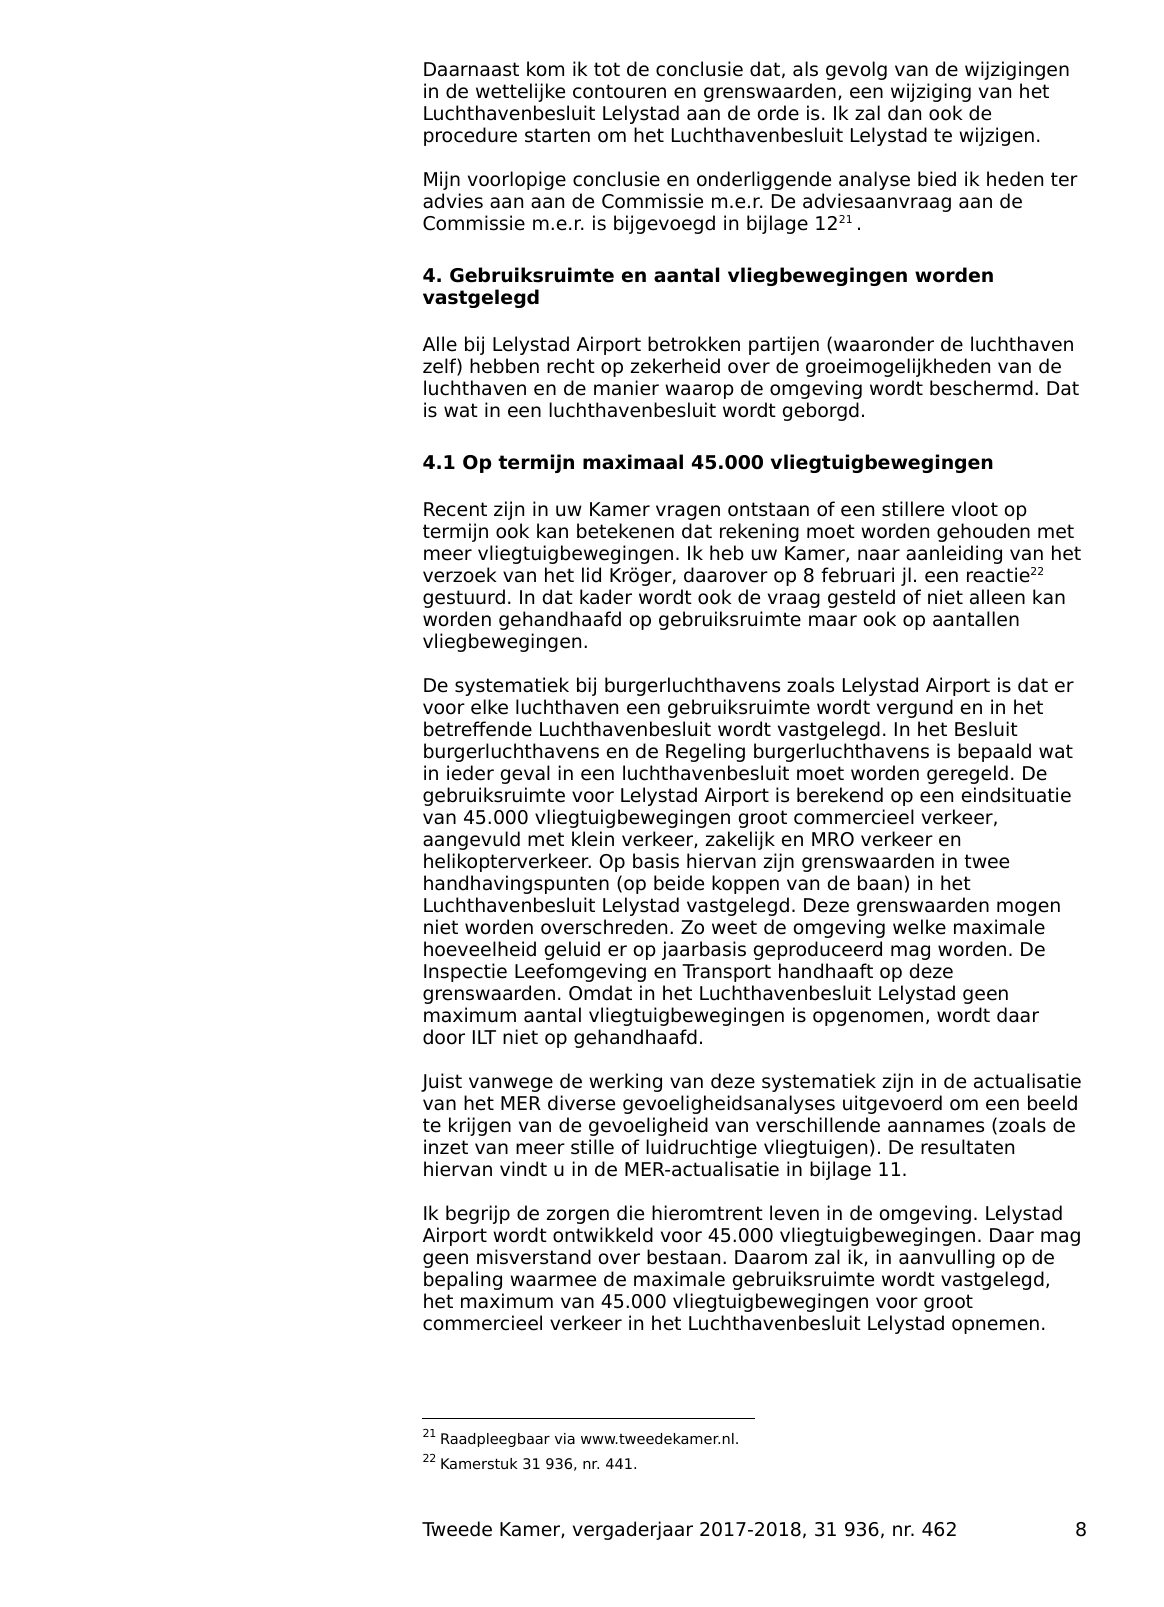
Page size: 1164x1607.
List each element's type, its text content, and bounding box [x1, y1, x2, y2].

text De systematiek bij burgerluchthavens zoals Lelystad Airport is dat er voor elke luchthaven een gebruiksruimte wordt vergund en in het betreffende Luchthavenbesluit wordt vastgelegd. In het Besluit burgerluchthavens en de Regeling burgerluchthavens is bepaald wat in ieder geval in een luchthavenbesluit moet worden geregeld. De gebruiksruimte voor Lelystad Airport is berekend op een eindsituatie van 45.000 vliegtuigbewegingen groot commercieel verkeer, aangevuld met klein verkeer, zakelijk en MRO verkeer en helikopterverkeer. Op basis hiervan zijn grenswaarden in twee handhavingspunten (op beide koppen van de baan) in het Luchthavenbesluit Lelystad vastgelegd. Deze grenswaarden mogen niet worden overschreden. Zo weet de omgeving welke maximale hoeveelheid geluid er op jaarbasis geproduceerd mag worden. De Inspectie Leefomgeving en Transport handhaaft op deze grenswaarden. Omdat in het Luchthavenbesluit Lelystad geen maximum aantal vliegtuigbewegingen is opgenomen, wordt daar door ILT niet op gehandhaafd. [422, 675, 1087, 1049]
text Recent zijn in uw Kamer vragen ontstaan of een stillere vloot op termijn ook kan betekenen dat rekening moet worden gehouden met meer vliegtuigbewegingen. Ik heb uw Kamer, naar aanleiding van het verzoek van het lid Kröger, daarover op 8 februari jl. een reactie gestuurd. In dat kader wordt ook de vraag gesteld of niet alleen kan worden gehandhaafd op gebruiksruimte maar ook op aantallen vliegbewegingen. [422, 499, 1087, 653]
text Mijn voorlopige conclusie en onderliggende analyse bied ik heden ter advies aan aan de Commissie m.e.r. De adviesaanvraag aan de Commissie m.e.r. is bijgevoegd in bijlage 12. [422, 169, 1087, 235]
text Kamerstuk 31 936, nr. 441. [422, 1452, 1087, 1474]
subtitle 4. Gebruiksruimte en aantal vliegbewegingen worden vastgelegd [422, 265, 1087, 309]
text Daarnaast kom ik tot de conclusie dat, als gevolg van de wijzigingen in de wettelijke contouren en grenswaarden, een wijziging van het Luchthavenbesluit Lelystad aan de orde is. Ik zal dan ook de procedure starten om het Luchthavenbesluit Lelystad te wijzigen. [422, 59, 1087, 147]
text Ik begrijp de zorgen die hieromtrent leven in de omgeving. Lelystad Airport wordt ontwikkeld voor 45.000 vliegtuigbewegingen. Daar mag geen misverstand over bestaan. Daarom zal ik, in aanvulling op de bepaling waarmee de maximale gebruiksruimte wordt vastgelegd, het maximum van 45.000 vliegtuigbewegingen voor groot commercieel verkeer in het Luchthavenbesluit Lelystad opnemen. [422, 1203, 1087, 1335]
text Juist vanwege de werking van deze systematiek zijn in de actualisatie van het MER diverse gevoeligheidsanalyses uitgevoerd om een beeld te krijgen van de gevoeligheid van verschillende aannames (zoals de inzet van meer stille of luidruchtige vliegtuigen). De resultaten hiervan vindt u in de MER-actualisatie in bijlage 11. [422, 1071, 1087, 1181]
text Raadpleegbaar via www.tweedekamer.nl. [422, 1427, 1087, 1449]
subtitle 4.1 Op termijn maximaal 45.000 vliegtuigbewegingen [422, 452, 1087, 474]
text Alle bij Lelystad Airport betrokken partijen (waaronder de luchthaven zelf) hebben recht op zekerheid over de groeimogelijkheden van de luchthaven en de manier waarop de omgeving wordt beschermd. Dat is wat in een luchthavenbesluit wordt geborgd. [422, 334, 1087, 422]
